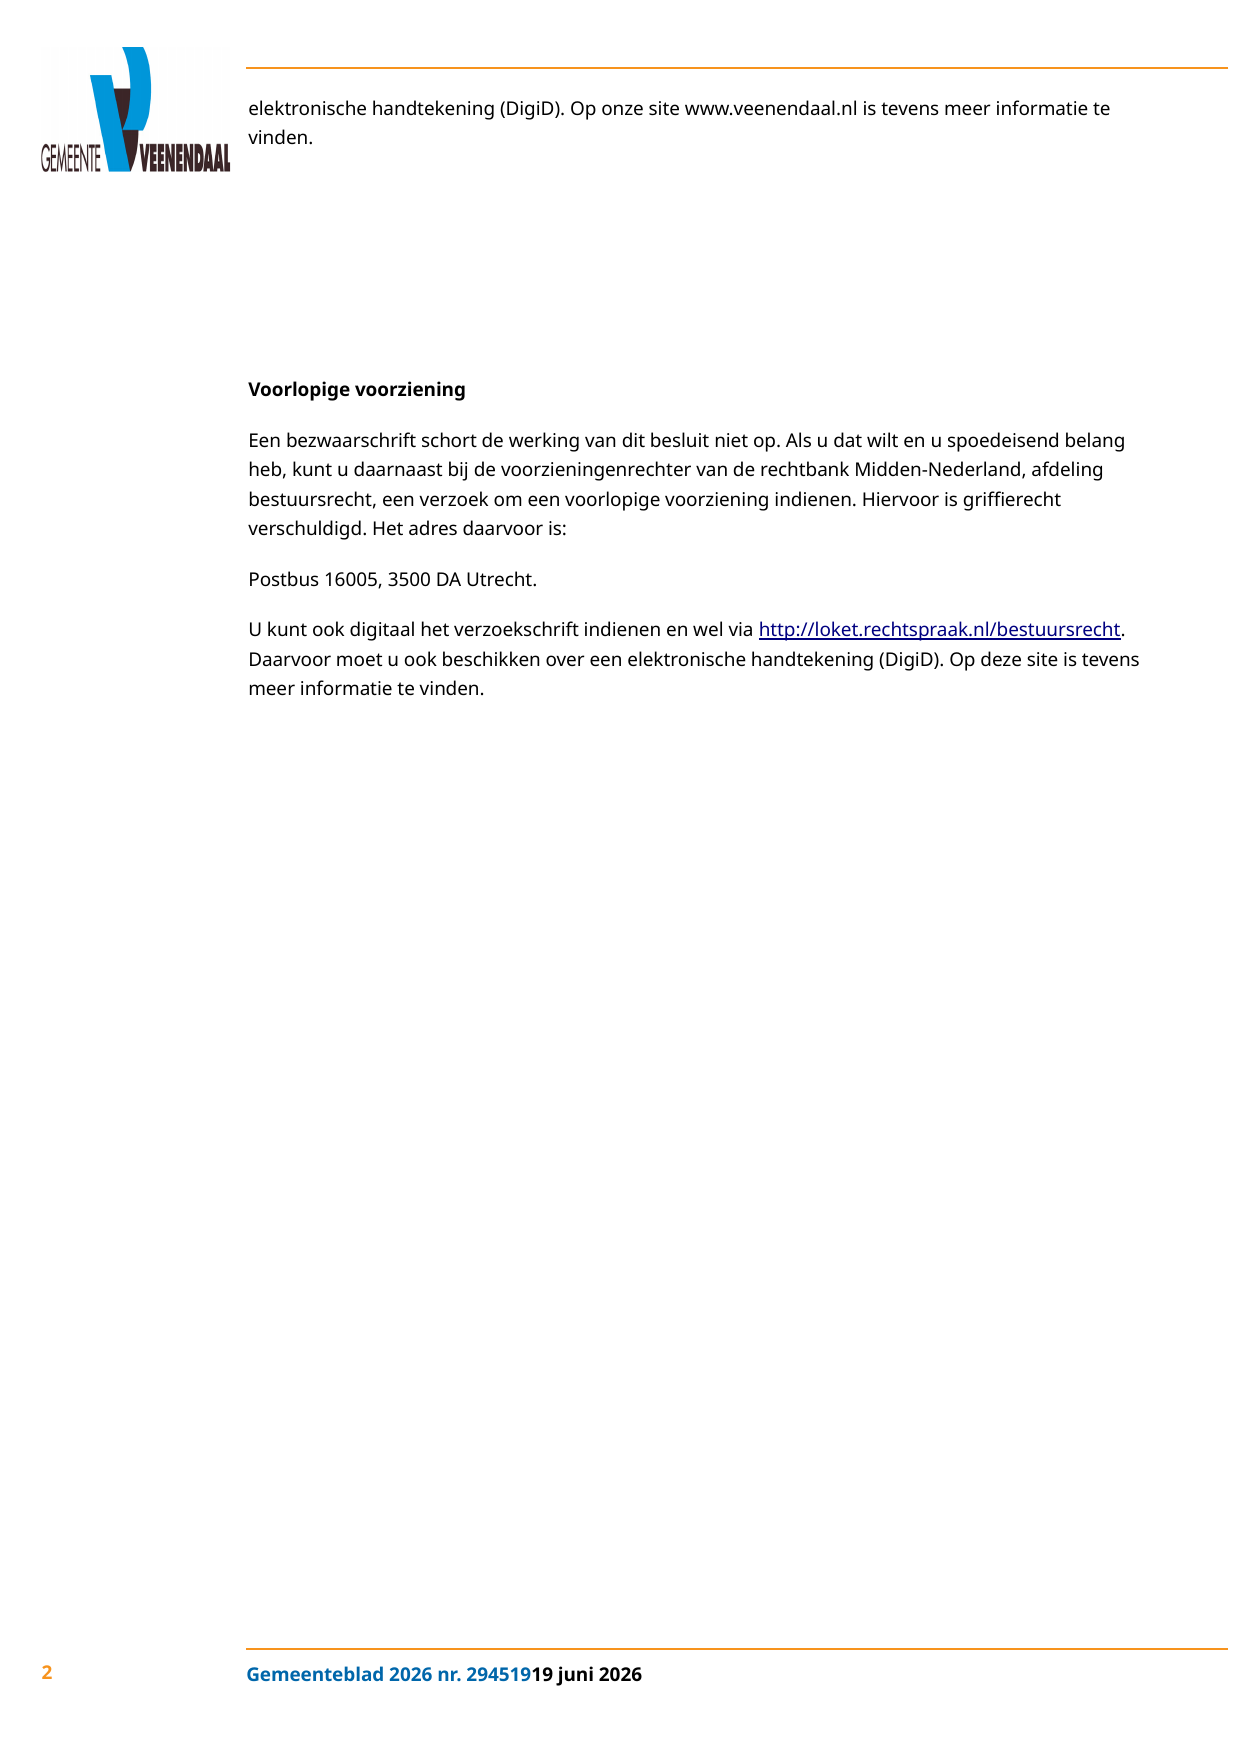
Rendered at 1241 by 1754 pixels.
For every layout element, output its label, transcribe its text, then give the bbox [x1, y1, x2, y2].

picture [41, 47, 130, 172]
text Voorlopige voorziening [248, 376, 1152, 402]
text Postbus 16005, 3500 DA Utrecht. [248, 566, 1152, 592]
text elektronische handtekening (DigiD). Op onze site www.veenendaal.nl is tevens meer informatie te vinden. [248, 95, 1152, 150]
text U kunt ook digitaal het verzoekschrift indienen en wel via http://loket.rechtspraak.nl/bestuursrecht. Daarvoor moet u ook beschikken over een elektronische handtekening (DigiD). Op deze site is tevens meer informatie te vinden. [248, 616, 1152, 701]
text Een bezwaarschrift schort de werking van dit besluit niet op. Als u dat wilt en u spoedeisend belang heb, kunt u daarnaast bij de voorzieningenrechter van de rechtbank Midden-Nederland, afdeling bestuursrecht, een verzoek om een voorlopige voorziening indienen. Hiervoor is griffierecht verschuldigd. Het adres daarvoor is: [248, 427, 1152, 541]
picture [123, 47, 231, 172]
